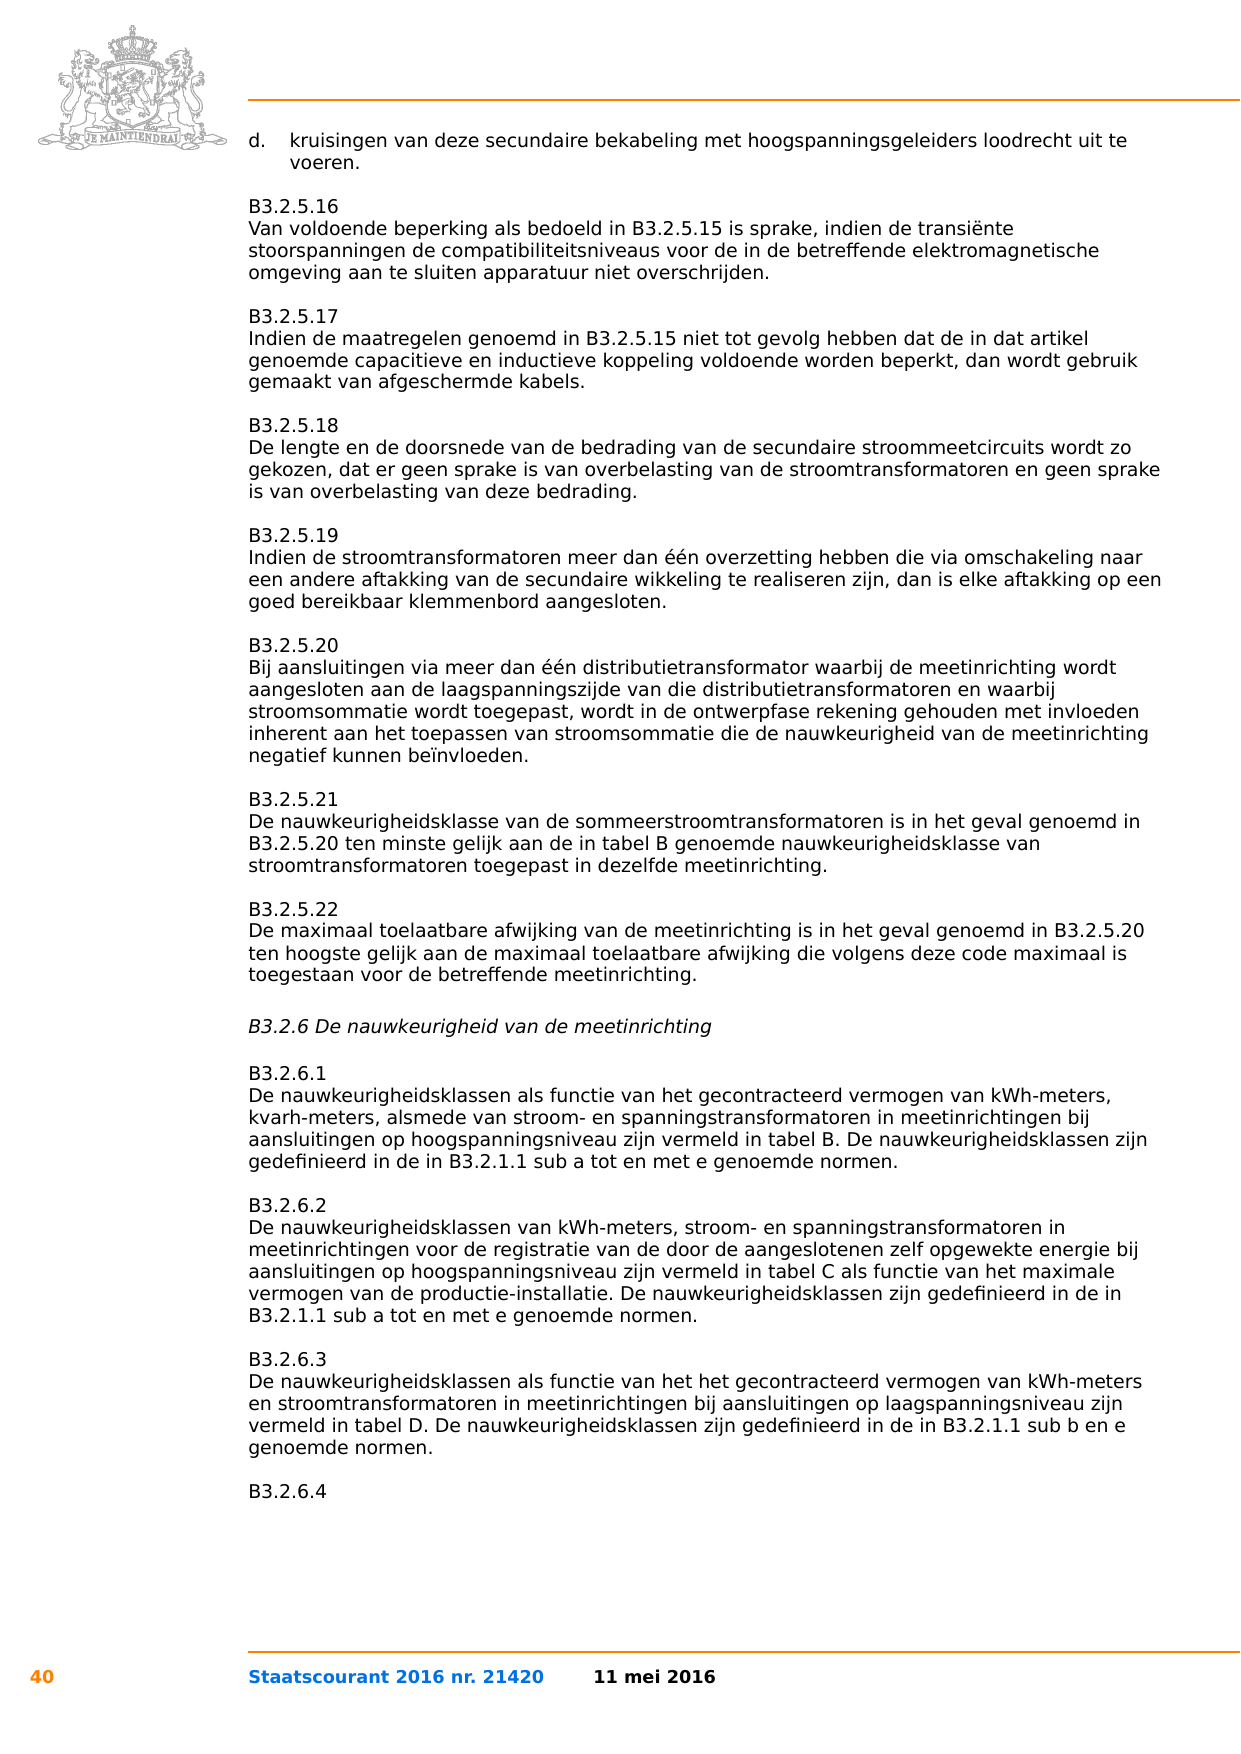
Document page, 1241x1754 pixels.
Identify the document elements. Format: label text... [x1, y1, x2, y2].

text B3.2.5.17 [248, 306, 1163, 327]
picture [38, 25, 227, 150]
text Indien de maatregelen genoemd in B3.2.5.15 niet tot gevolg hebben dat de in dat artikel genoemde capacitieve en inductieve koppeling voldoende worden beperkt, dan wordt gebruik gemaakt van afgeschermde kabels. [248, 327, 1163, 393]
text Van voldoende beperking als bedoeld in B3.2.5.15 is sprake, indien de transiënte stoorspanningen de compatibiliteitsniveaus voor de in de betreffende elektromagnetische omgeving aan te sluiten apparatuur niet overschrijden. [248, 218, 1163, 284]
text B3.2.5.22 [248, 898, 1163, 920]
text De nauwkeurigheidsklassen als functie van het het gecontracteerd vermogen van kWh-meters en stroomtransformatoren in meetinrichtingen bij aansluitingen op laagspanningsniveau zijn vermeld in tabel D. De nauwkeurigheidsklassen zijn gedefinieerd in de in B3.2.1.1 sub b en e genoemde normen. [248, 1371, 1163, 1459]
text B3.2.6.2 [248, 1195, 1163, 1217]
text B3.2.6.1 [248, 1063, 1163, 1085]
text De nauwkeurigheidsklassen van kWh-meters, stroom- en spanningstransformatoren in meetinrichtingen voor de registratie van de door de aangeslotenen zelf opgewekte energie bij aansluitingen op hoogspanningsniveau zijn vermeld in tabel C als functie van het maximale vermogen van de productie-installatie. De nauwkeurigheidsklassen zijn gedefinieerd in de in B3.2.1.1 sub a tot en met e genoemde normen. [248, 1217, 1163, 1327]
text Indien de stroomtransformatoren meer dan één overzetting hebben die via omschakeling naar een andere aftakking van de secundaire wikkeling te realiseren zijn, dan is elke aftakking op een goed bereikbaar klemmenbord aangesloten. [248, 547, 1163, 613]
text B3.2.5.20 [248, 635, 1163, 657]
text De lengte en de doorsnede van de bedrading van de secundaire stroommeetcircuits wordt zo gekozen, dat er geen sprake is van overbelasting van de stroomtransformatoren en geen sprake is van overbelasting van deze bedrading. [248, 437, 1163, 503]
text De nauwkeurigheidsklassen als functie van het gecontracteerd vermogen van kWh-meters, kvarh-meters, alsmede van stroom- en spanningstransformatoren in meetinrichtingen bij aansluitingen op hoogspanningsniveau zijn vermeld in tabel B. De nauwkeurigheidsklassen zijn gedefinieerd in de in B3.2.1.1 sub a tot en met e genoemde normen. [248, 1085, 1163, 1173]
text B3.2.5.21 [248, 789, 1163, 811]
text B3.2.5.16 [248, 196, 1163, 218]
text Bij aansluitingen via meer dan één distributietransformator waarbij de meetinrichting wordt aangesloten aan de laagspanningszijde van die distributietransformatoren en waarbij stroomsommatie wordt toegepast, wordt in de ontwerpfase rekening gehouden met invloeden inherent aan het toepassen van stroomsommatie die de nauwkeurigheid van de meetinrichting negatief kunnen beïnvloeden. [248, 657, 1163, 767]
text De maximaal toelaatbare afwijking van de meetinrichting is in het geval genoemd in B3.2.5.20 ten hoogste gelijk aan de maximaal toelaatbare afwijking die volgens deze code maximaal is toegestaan voor de betreffende meetinrichting. [248, 920, 1163, 986]
text B3.2.5.18 [248, 415, 1163, 437]
text B3.2.6.4 [248, 1481, 1163, 1503]
text B3.2.6.3 [248, 1349, 1163, 1371]
subtitle B3.2.6 De nauwkeurigheid van de meetinrichting [248, 1016, 1163, 1038]
text De nauwkeurigheidsklasse van de sommeerstroomtransformatoren is in het geval genoemd in B3.2.5.20 ten minste gelijk aan de in tabel B genoemde nauwkeurigheidsklasse van stroomtransformatoren toegepast in dezelfde meetinrichting. [248, 811, 1163, 877]
text B3.2.5.19 [248, 525, 1163, 547]
text d. kruisingen van deze secundaire bekabeling met hoogspanningsgeleiders loodrecht uit te voeren. [248, 130, 1163, 174]
